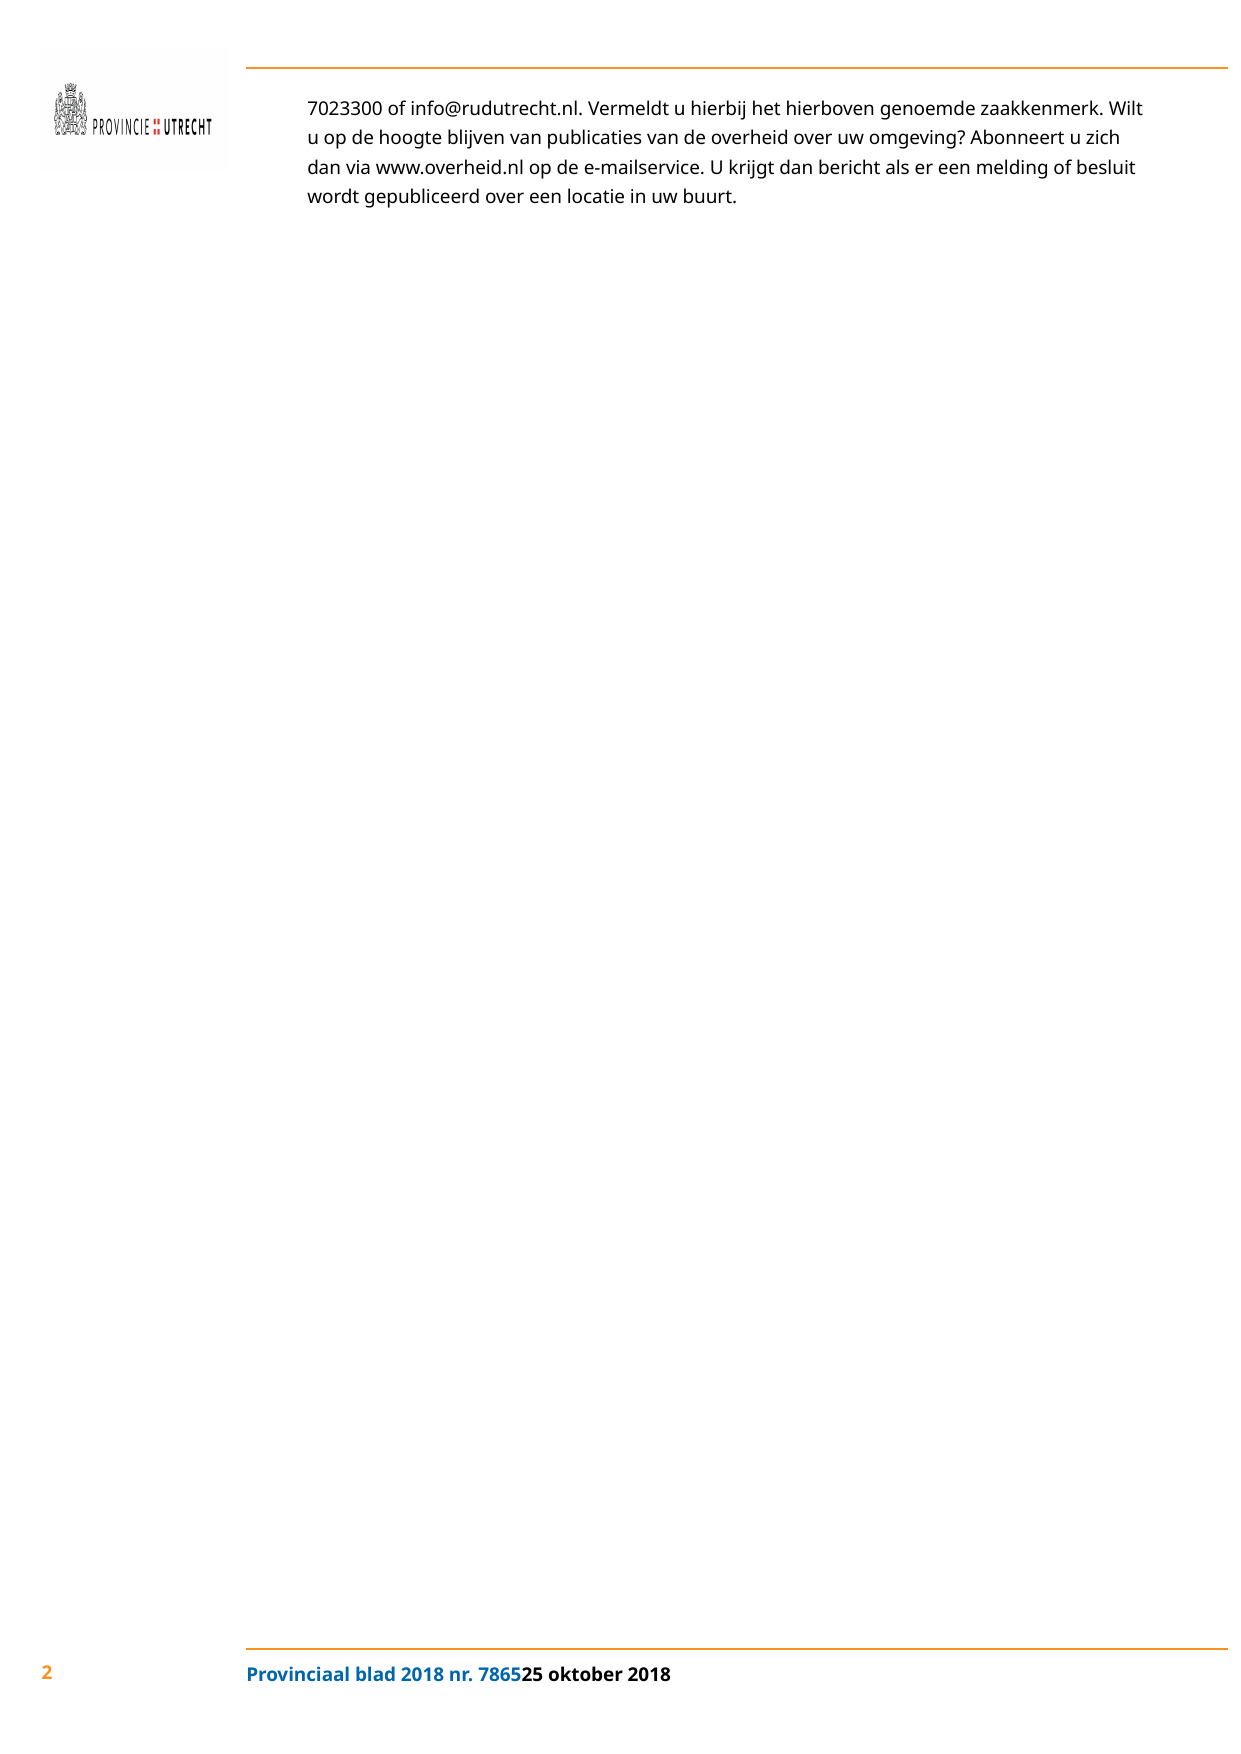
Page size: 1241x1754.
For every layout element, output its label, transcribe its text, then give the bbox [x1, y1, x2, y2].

picture [41, 47, 231, 172]
list 7023300 of info@rudutrecht.nl. Vermeldt u hierbij het hierboven genoemde zaakkenmerk. Wilt u op de hoogte blijven van publicaties van de overheid over uw omgeving? Abonneert u zich dan via www.overheid.nl op de e-mailservice. U krijgt dan bericht als er een melding of besluit wordt gepubliceerd over een locatie in uw buurt. [248, 95, 1152, 209]
